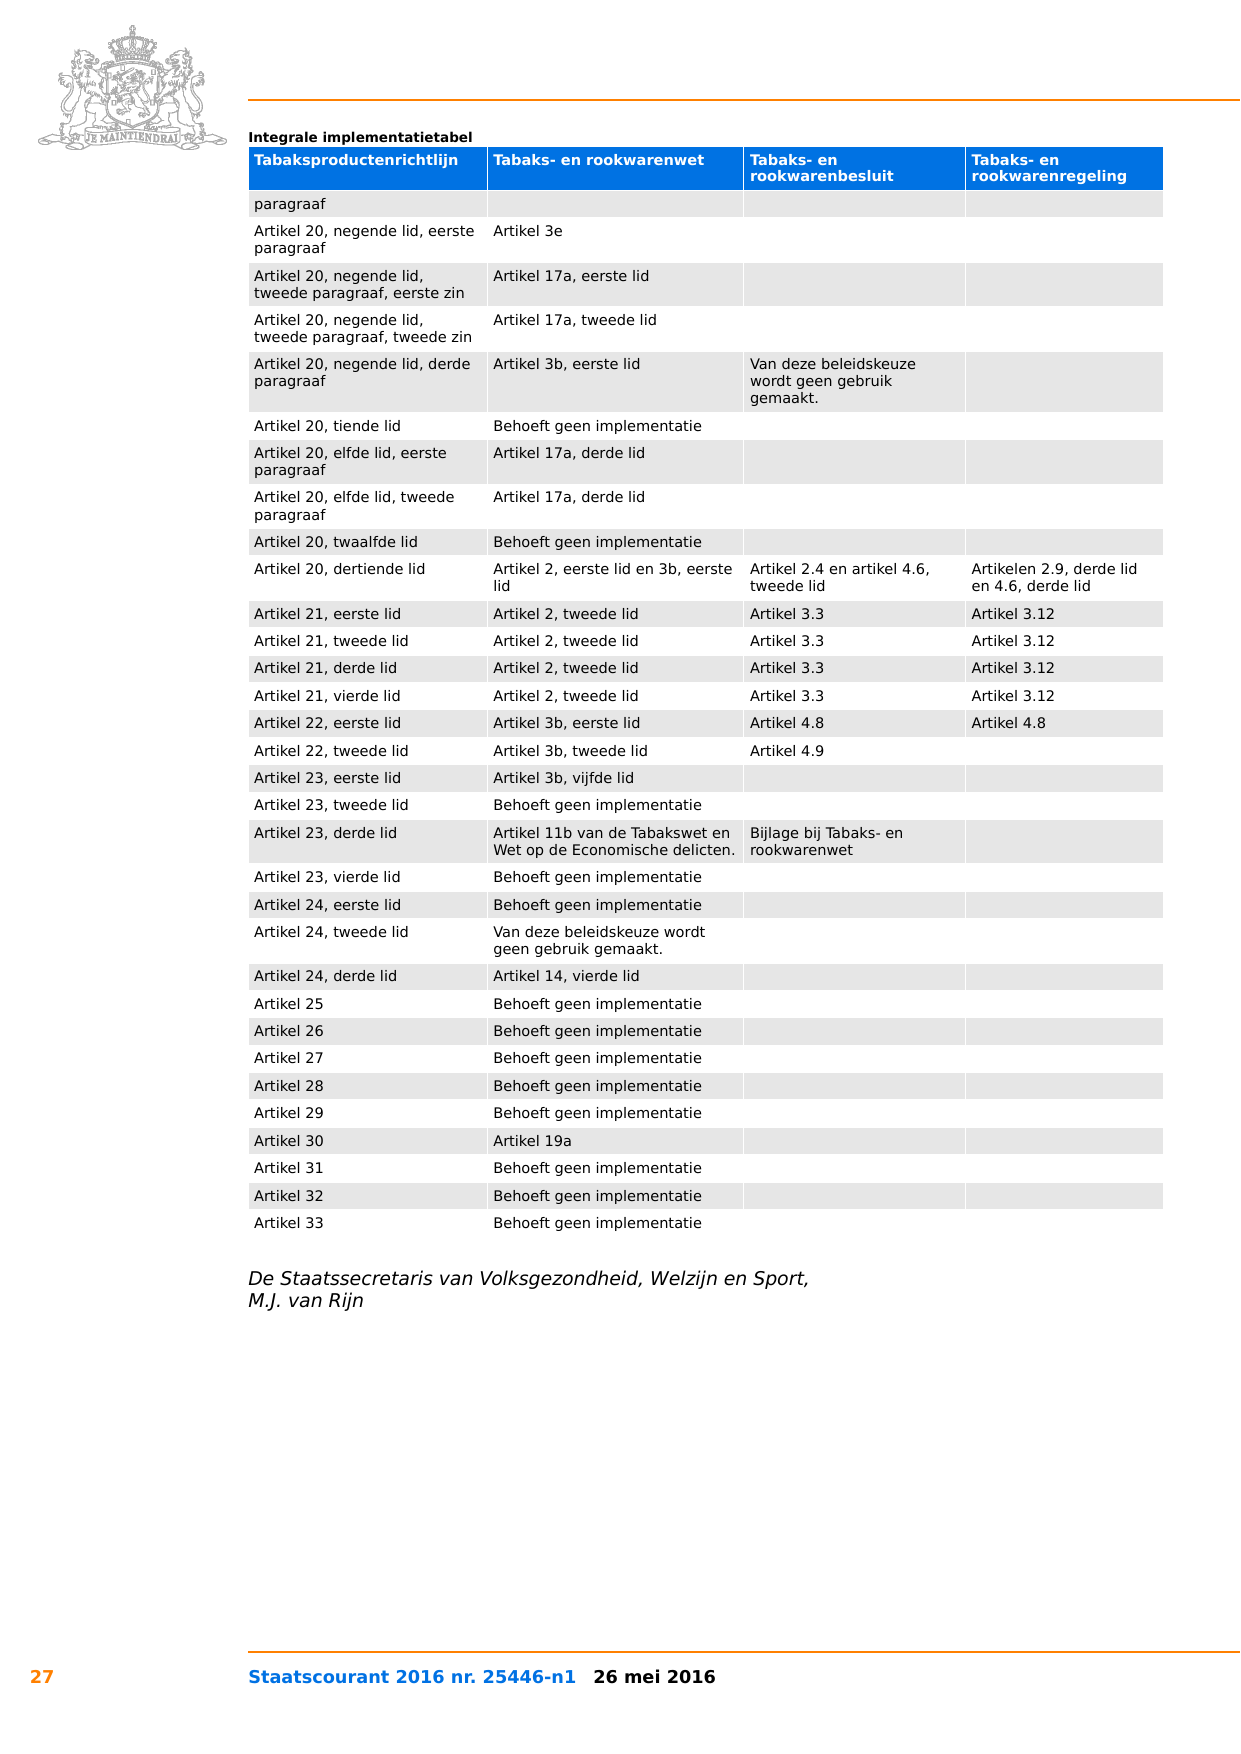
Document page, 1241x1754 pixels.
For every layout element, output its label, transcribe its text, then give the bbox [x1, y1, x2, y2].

table_cell Artikel 3.12 [966, 656, 1163, 682]
table_cell [744, 1210, 965, 1236]
table_cell [966, 892, 1163, 918]
table_cell Tabaksproductenrichtlijn [249, 147, 487, 190]
table_cell Artikel 11b van de Tabakswet en Wet op de Economische delicten. [488, 820, 743, 863]
table_cell Artikel 24, tweede lid [249, 919, 487, 962]
table_cell [966, 191, 1163, 217]
table_cell Artikel 24, eerste lid [249, 892, 487, 918]
table_cell [744, 440, 965, 484]
table_cell [744, 964, 965, 990]
table_cell Artikel 2, tweede lid [488, 601, 743, 627]
table_cell Artikel 31 [249, 1155, 487, 1182]
table_cell Artikel 4.8 [966, 710, 1163, 737]
table_cell [966, 352, 1163, 412]
table_cell [744, 1046, 965, 1072]
table_cell Artikel 22, eerste lid [249, 710, 487, 737]
table_cell Artikel 23, eerste lid [249, 765, 487, 792]
table_cell [966, 1018, 1163, 1045]
table_cell Artikel 32 [249, 1183, 487, 1209]
table_cell Behoeft geen implementatie [488, 529, 743, 555]
table_cell [488, 191, 743, 217]
table_cell [744, 413, 965, 439]
table_cell Behoeft geen implementatie [488, 1073, 743, 1099]
table_cell [966, 413, 1163, 439]
table_cell [744, 191, 965, 217]
table_cell Artikel 14, vierde lid [488, 964, 743, 990]
table_cell [966, 793, 1163, 819]
table_cell Behoeft geen implementatie [488, 1183, 743, 1209]
table_cell Artikel 3b, tweede lid [488, 738, 743, 764]
table_cell [744, 1073, 965, 1099]
table_cell Artikel 4.9 [744, 738, 965, 764]
table_cell Artikel 20, negende lid, derde paragraaf [249, 352, 487, 412]
table_cell Artikel 17a, derde lid [488, 440, 743, 484]
table_cell [744, 864, 965, 891]
table_cell Artikel 22, tweede lid [249, 738, 487, 764]
table_cell Artikel 3b, eerste lid [488, 710, 743, 737]
table_cell Artikel 20, negende lid, tweede paragraaf, eerste zin [249, 263, 487, 306]
table_cell Behoeft geen implementatie [488, 1046, 743, 1072]
table_cell [744, 263, 965, 306]
table_cell [744, 1155, 965, 1182]
table_cell Behoeft geen implementatie [488, 1018, 743, 1045]
table_cell [744, 793, 965, 819]
table_cell Artikel 3e [488, 219, 743, 262]
table_cell [744, 307, 965, 351]
table_cell [966, 738, 1163, 764]
table_cell Artikel 3.3 [744, 628, 965, 654]
table_cell Artikel 17a, tweede lid [488, 307, 743, 351]
table_cell Artikel 2, eerste lid en 3b, eerste lid [488, 556, 743, 600]
table_cell Artikel 3.12 [966, 601, 1163, 627]
table_cell [966, 864, 1163, 891]
table_cell Artikel 23, tweede lid [249, 793, 487, 819]
table_cell [966, 263, 1163, 306]
table_cell [966, 991, 1163, 1017]
table_cell Artikel 17a, derde lid [488, 485, 743, 528]
table_cell Behoeft geen implementatie [488, 1155, 743, 1182]
text De Staatssecretaris van Volksgezondheid, Welzijn en Sport, M.J. van Rijn [248, 1267, 1163, 1311]
table_cell [966, 1210, 1163, 1236]
table_cell Artikel 3b, eerste lid [488, 352, 743, 412]
table_cell Artikel 28 [249, 1073, 487, 1099]
table_cell [966, 1046, 1163, 1072]
table_cell [966, 440, 1163, 484]
table_cell [744, 765, 965, 792]
table_cell Artikel 21, eerste lid [249, 601, 487, 627]
table_header Integrale implementatietabel [248, 130, 1163, 146]
table_cell Behoeft geen implementatie [488, 892, 743, 918]
table_cell Artikel 3b, vijfde lid [488, 765, 743, 792]
table_cell Artikel 23, vierde lid [249, 864, 487, 891]
table_cell Artikel 20, twaalfde lid [249, 529, 487, 555]
table_cell Artikel 20, elfde lid, eerste paragraaf [249, 440, 487, 484]
table_cell Artikel 26 [249, 1018, 487, 1045]
table_cell [966, 1128, 1163, 1154]
table_cell Tabaks- en rookwarenregeling [966, 147, 1163, 190]
table_cell Artikel 20, negende lid, tweede paragraaf, tweede zin [249, 307, 487, 351]
table_cell Artikel 3.3 [744, 683, 965, 709]
table_cell Artikel 20, dertiende lid [249, 556, 487, 600]
table_cell [744, 1018, 965, 1045]
table_cell Behoeft geen implementatie [488, 864, 743, 891]
table_cell Artikel 30 [249, 1128, 487, 1154]
table_cell Artikel 3.12 [966, 628, 1163, 654]
table_cell Artikel 2, tweede lid [488, 656, 743, 682]
table_cell Artikel 20, tiende lid [249, 413, 487, 439]
table_cell Artikel 25 [249, 991, 487, 1017]
table_cell Tabaks- en rookwarenbesluit [744, 147, 965, 190]
table_cell Artikel 3.3 [744, 656, 965, 682]
table_cell Artikel 21, tweede lid [249, 628, 487, 654]
table_cell [966, 1155, 1163, 1182]
table_cell Artikel 3.3 [744, 601, 965, 627]
table_cell Tabaks- en rookwarenwet [488, 147, 743, 190]
table_cell Artikel 3.12 [966, 683, 1163, 709]
table_cell [744, 485, 965, 528]
picture [38, 25, 227, 150]
table_cell Behoeft geen implementatie [488, 1210, 743, 1236]
table_cell Artikel 21, vierde lid [249, 683, 487, 709]
table_cell Artikel 19a [488, 1128, 743, 1154]
table_cell Artikel 21, derde lid [249, 656, 487, 682]
table_cell Artikel 4.8 [744, 710, 965, 737]
table_cell [966, 1073, 1163, 1099]
table_cell [966, 1183, 1163, 1209]
table_cell [966, 919, 1163, 962]
table_cell Artikel 27 [249, 1046, 487, 1072]
table_cell Artikel 20, elfde lid, tweede paragraaf [249, 485, 487, 528]
table_cell [966, 820, 1163, 863]
table_cell [744, 1128, 965, 1154]
table_cell Van deze beleidskeuze wordt geen gebruik gemaakt. [488, 919, 743, 962]
table_cell [744, 219, 965, 262]
table_cell Artikel 20, negende lid, eerste paragraaf [249, 219, 487, 262]
table_cell Van deze beleidskeuze wordt geen gebruik gemaakt. [744, 352, 965, 412]
table_cell [966, 1101, 1163, 1127]
table_cell [966, 765, 1163, 792]
table_cell [744, 892, 965, 918]
table_cell [966, 485, 1163, 528]
table_cell Artikel 17a, eerste lid [488, 263, 743, 306]
table_cell Artikel 2, tweede lid [488, 628, 743, 654]
table_cell Artikel 2.4 en artikel 4.6, tweede lid [744, 556, 965, 600]
table_cell [744, 919, 965, 962]
table_cell Artikel 33 [249, 1210, 487, 1236]
table_cell [966, 219, 1163, 262]
table_cell Bijlage bij Tabaks- en rookwarenwet [744, 820, 965, 863]
table_cell [744, 1101, 965, 1127]
table_cell Behoeft geen implementatie [488, 793, 743, 819]
table_cell Behoeft geen implementatie [488, 1101, 743, 1127]
table_cell Artikel 23, derde lid [249, 820, 487, 863]
table_cell [966, 307, 1163, 351]
table_cell Artikel 2, tweede lid [488, 683, 743, 709]
table_cell [744, 1183, 965, 1209]
table_cell Artikelen 2.9, derde lid en 4.6, derde lid [966, 556, 1163, 600]
table_cell Behoeft geen implementatie [488, 413, 743, 439]
table_cell Artikel 24, derde lid [249, 964, 487, 990]
table_cell [744, 991, 965, 1017]
table_cell Behoeft geen implementatie [488, 991, 743, 1017]
table_cell [966, 529, 1163, 555]
table_cell paragraaf [249, 191, 487, 217]
table_cell Artikel 29 [249, 1101, 487, 1127]
table_cell [966, 964, 1163, 990]
table_cell [744, 529, 965, 555]
